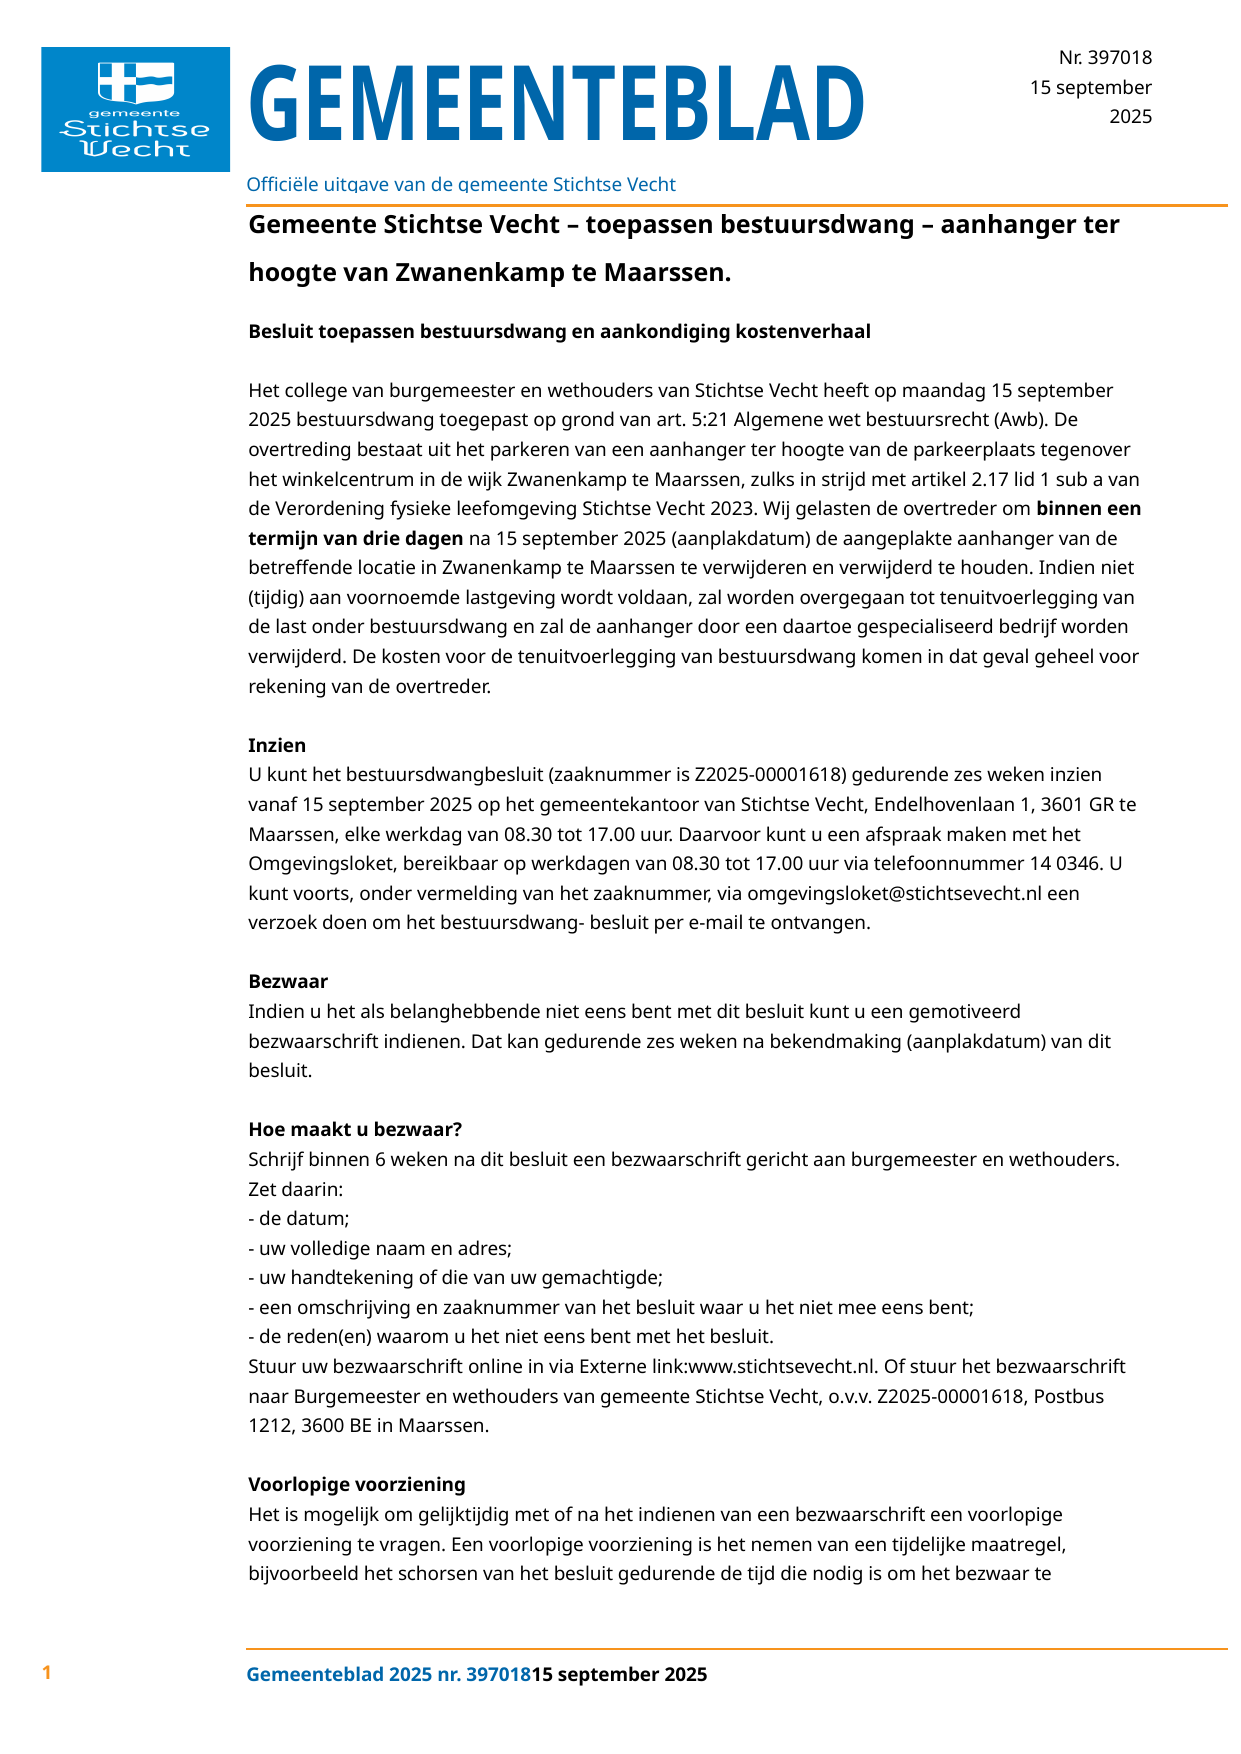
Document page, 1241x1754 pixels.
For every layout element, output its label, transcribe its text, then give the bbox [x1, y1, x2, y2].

text U kunt het bestuursdwangbesluit (zaaknummer is Z2025-00001618) gedurende zes weken inzien vanaf 15 september 2025 op het gemeentekantoor van Stichtse Vecht, Endelhovenlaan 1, 3601 GR te Maarssen, elke werkdag van 08.30 tot 17.00 uur. Daarvoor kunt u een afspraak maken met het Omgevingsloket, bereikbaar op werkdagen van 08.30 tot 17.00 uur via telefoonnummer 14 0346. U kunt voorts, onder vermelding van het zaaknummer, via omgevingsloket@stichtsevecht.nl een verzoek doen om het bestuursdwang- besluit per e-mail te ontvangen. [248, 762, 1152, 935]
text Gemeente Stichtse Vecht – toepassen bestuursdwang – aanhanger ter hoogte van Zwanenkamp te Maarssen. [248, 207, 1152, 288]
text Bezwaar [248, 969, 1152, 994]
text Besluit toepassen bestuursdwang en aankondiging kostenverhaal [248, 318, 1152, 344]
text - een omschrijving en zaaknummer van het besluit waar u het niet mee eens bent; [248, 1294, 1152, 1320]
text - uw handtekening of die van uw gemachtigde; [248, 1264, 1152, 1290]
text - uw volledige naam en adres; [248, 1235, 1152, 1261]
text Voorlopige voorziening [248, 1472, 1152, 1497]
picture [99, 63, 135, 101]
text Hoe maakt u bezwaar? [248, 1117, 1152, 1142]
text Het college van burgemeester en wethouders van Stichtse Vecht heeft op maandag 15 september 2025 bestuursdwang toegepast op grond van art. 5:21 Algemene wet bestuursrecht (Awb). De overtreding bestaat uit het parkeren van een aanhanger ter hoogte van de parkeerplaats tegenover het winkelcentrum in de wijk Zwanenkamp te Maarssen, zulks in strijd met artikel 2.17 lid 1 sub a van de Verordening fysieke leefomgeving Stichtse Vecht 2023. Wij gelasten de overtreder om binnen een termijn van drie dagen na 15 september 2025 (aanplakdatum) de aangeplakte aanhanger van de betreffende locatie in Zwanenkamp te Maarssen te verwijderen en verwijderd te houden. Indien niet (tijdig) aan voornoemde lastgeving wordt voldaan, zal worden overgegaan tot tenuitvoerlegging van de last onder bestuursdwang en zal de aanhanger door een daartoe gespecialiseerd bedrijf worden verwijderd. De kosten voor de tenuitvoerlegging van bestuursdwang komen in dat geval geheel voor rekening van de overtreder. [248, 377, 1152, 699]
text - de reden(en) waarom u het niet eens bent met het besluit. [248, 1324, 1152, 1349]
picture [137, 63, 174, 103]
text Schrijf binnen 6 weken na dit besluit een bezwaarschrift gericht aan burgemeester en wethouders. Zet daarin: [248, 1146, 1152, 1202]
text Indien u het als belanghebbende niet eens bent met dit besluit kunt u een gemotiveerd bezwaarschrift indienen. Dat kan gedurende zes weken na bekendmaking (aanplakdatum) van dit besluit. [248, 998, 1152, 1083]
text Stuur uw bezwaarschrift online in via Externe link:www.stichtsevecht.nl. Of stuur het bezwaarschrift naar Burgemeester en wethouders van gemeente Stichtse Vecht, o.v.v. Z2025-00001618, Postbus 1212, 3600 BE in Maarssen. [248, 1353, 1152, 1438]
text Inzien [248, 732, 1152, 758]
text Het is mogelijk om gelijktijdig met of na het indienen van een bezwaarschrift een voorlopige voorziening te vragen. Een voorlopige voorziening is het nemen van een tijdelijke maatregel, bijvoorbeeld het schorsen van het besluit gedurende de tijd die nodig is om het bezwaar te [248, 1501, 1152, 1586]
text - de datum; [248, 1205, 1152, 1231]
